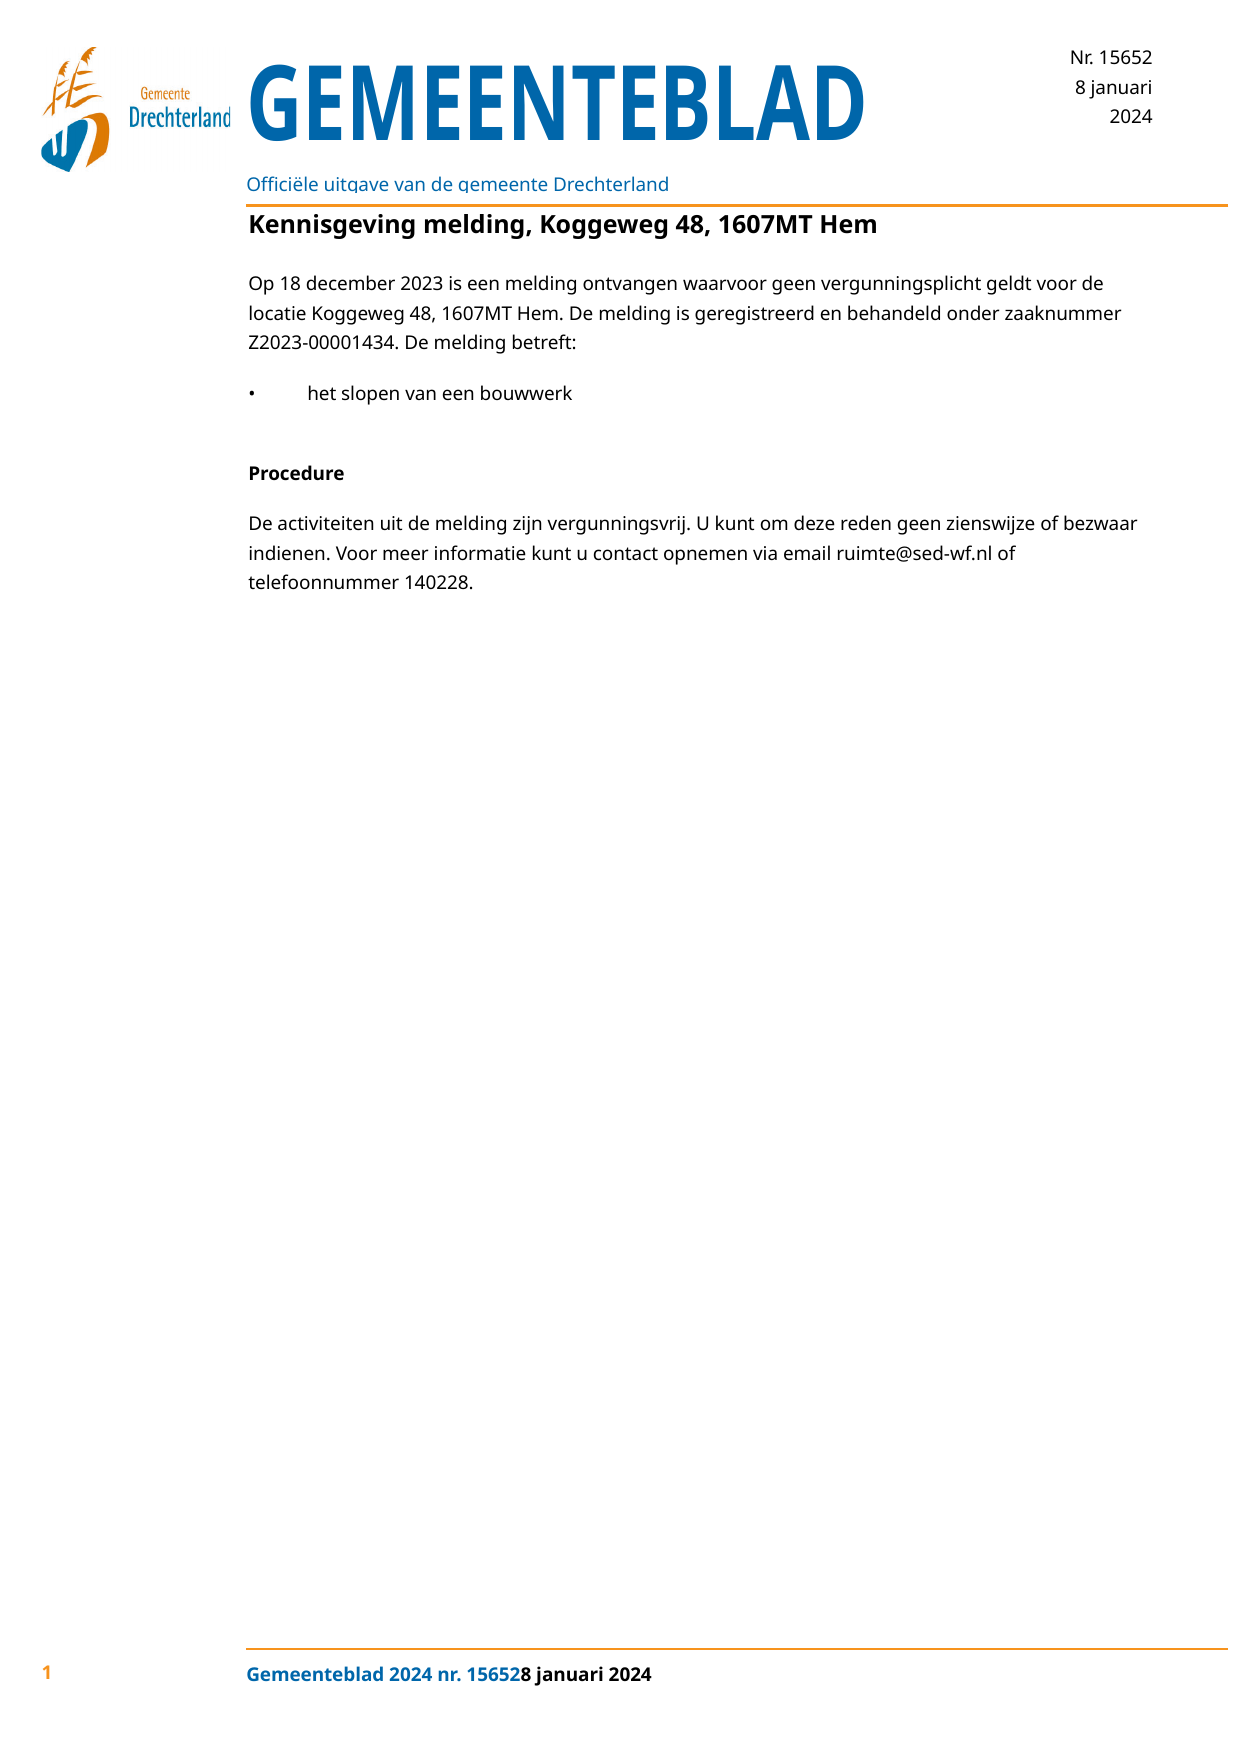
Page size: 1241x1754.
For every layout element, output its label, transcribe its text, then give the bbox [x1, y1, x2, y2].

picture [226, 115, 231, 124]
picture [41, 158, 64, 172]
text De activiteiten uit de melding zijn vergunningsvrij. U kunt om deze reden geen zienswijze of bezwaar indienen. Voor meer informatie kunt u contact opnemen via email ruimte@sed-wf.nl of telefoonnummer 140228. [248, 510, 1152, 595]
text Kennisgeving melding, Koggeweg 48, 1607MT Hem [248, 207, 1152, 241]
picture [41, 47, 231, 172]
list het slopen van een bouwwerk [248, 380, 1152, 406]
text Procedure [248, 460, 1152, 486]
text Op 18 december 2023 is een melding ontvangen waarvoor geen vergunningsplicht geldt voor de locatie Koggeweg 48, 1607MT Hem. De melding is geregistreerd en behandeld onder zaaknummer Z2023-00001434. De melding betreft: [248, 270, 1152, 355]
